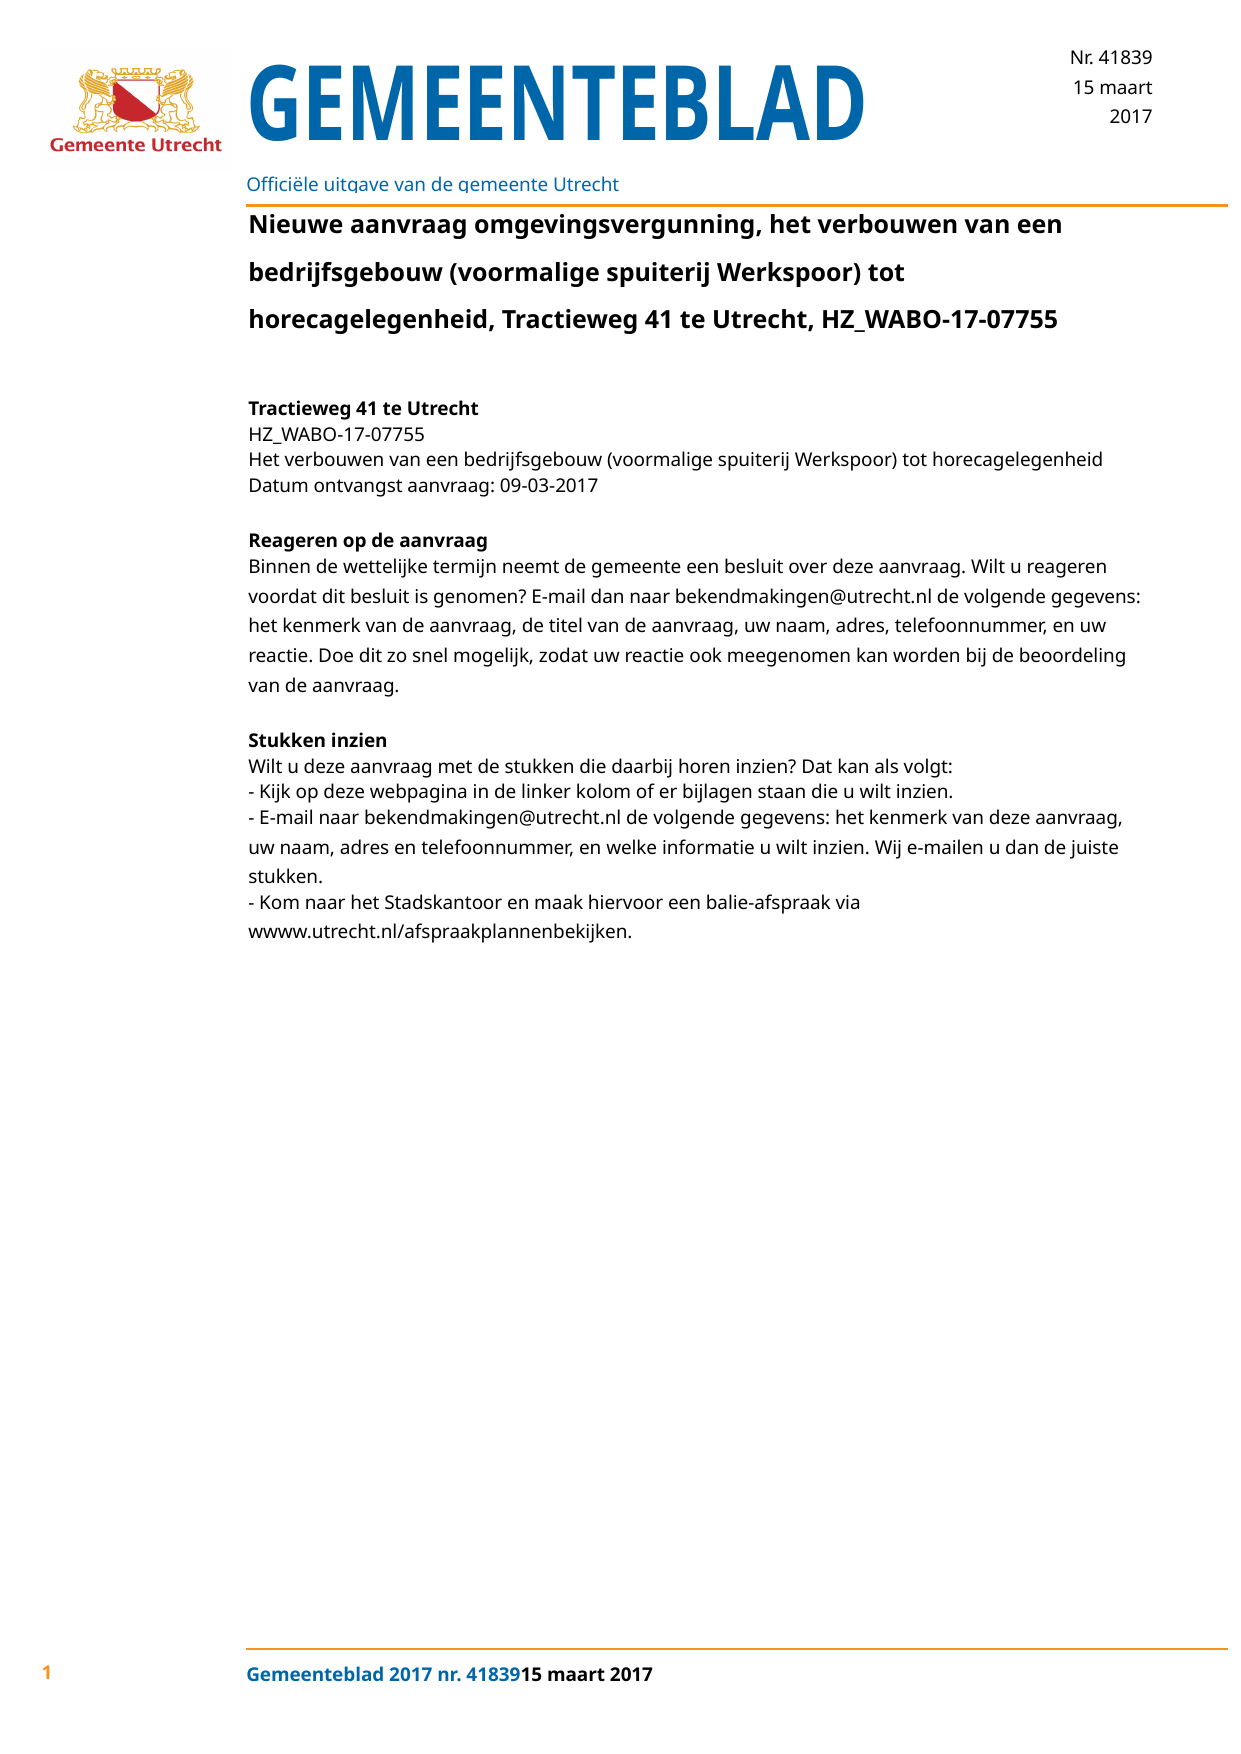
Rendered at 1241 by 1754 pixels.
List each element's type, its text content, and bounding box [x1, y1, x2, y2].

table_cell HZ_WABO-17-07755 [248, 421, 1152, 447]
text Nieuwe aanvraag omgevingsvergunning, het verbouwen van een bedrijfsgebouw (voormalige spuiterij Werkspoor) tot horecagelegenheid, Tractieweg 41 te Utrecht, HZ_WABO-17-07755 [248, 207, 1152, 336]
table_cell - Kom naar het Stadskantoor en maak hiervoor een balie-afspraak via wwww.utrecht.nl/afspraakplannenbekijken. [248, 889, 1152, 944]
table_header Tractieweg 41 te Utrecht [248, 395, 1152, 421]
table_cell Binnen de wettelijke termijn neemt de gemeente een besluit over deze aanvraag. Wilt u reageren voordat dit besluit is genomen? E-mail dan naar bekendmakingen@utrecht.nl de volgende gegevens: het kenmerk van de aanvraag, de titel van de aanvraag, uw naam, adres, telefoonnummer, en uw reactie. Doe dit zo snel mogelijk, zodat uw reactie ook meegenomen kan worden bij de beoordeling van de aanvraag. [248, 554, 1152, 727]
table_cell Reageren op de aanvraag [248, 528, 1152, 553]
table_cell - E-mail naar bekendmakingen@utrecht.nl de volgende gegevens: het kenmerk van deze aanvraag, uw naam, adres en telefoonnummer, en welke informatie u wilt inzien. Wij e-mailen u dan de juiste stukken. [248, 804, 1152, 889]
table_cell Het verbouwen van een bedrijfsgebouw (voormalige spuiterij Werkspoor) tot horecagelegenheid [248, 447, 1152, 472]
table_cell Datum ontvangst aanvraag: 09-03-2017 [248, 473, 1152, 528]
table_cell Wilt u deze aanvraag met de stukken die daarbij horen inzien? Dat kan als volgt: [248, 753, 1152, 778]
table_cell Stukken inzien [248, 727, 1152, 753]
picture [41, 47, 231, 172]
table_cell - Kijk op deze webpagina in de linker kolom of er bijlagen staan die u wilt inzien. [248, 779, 1152, 804]
